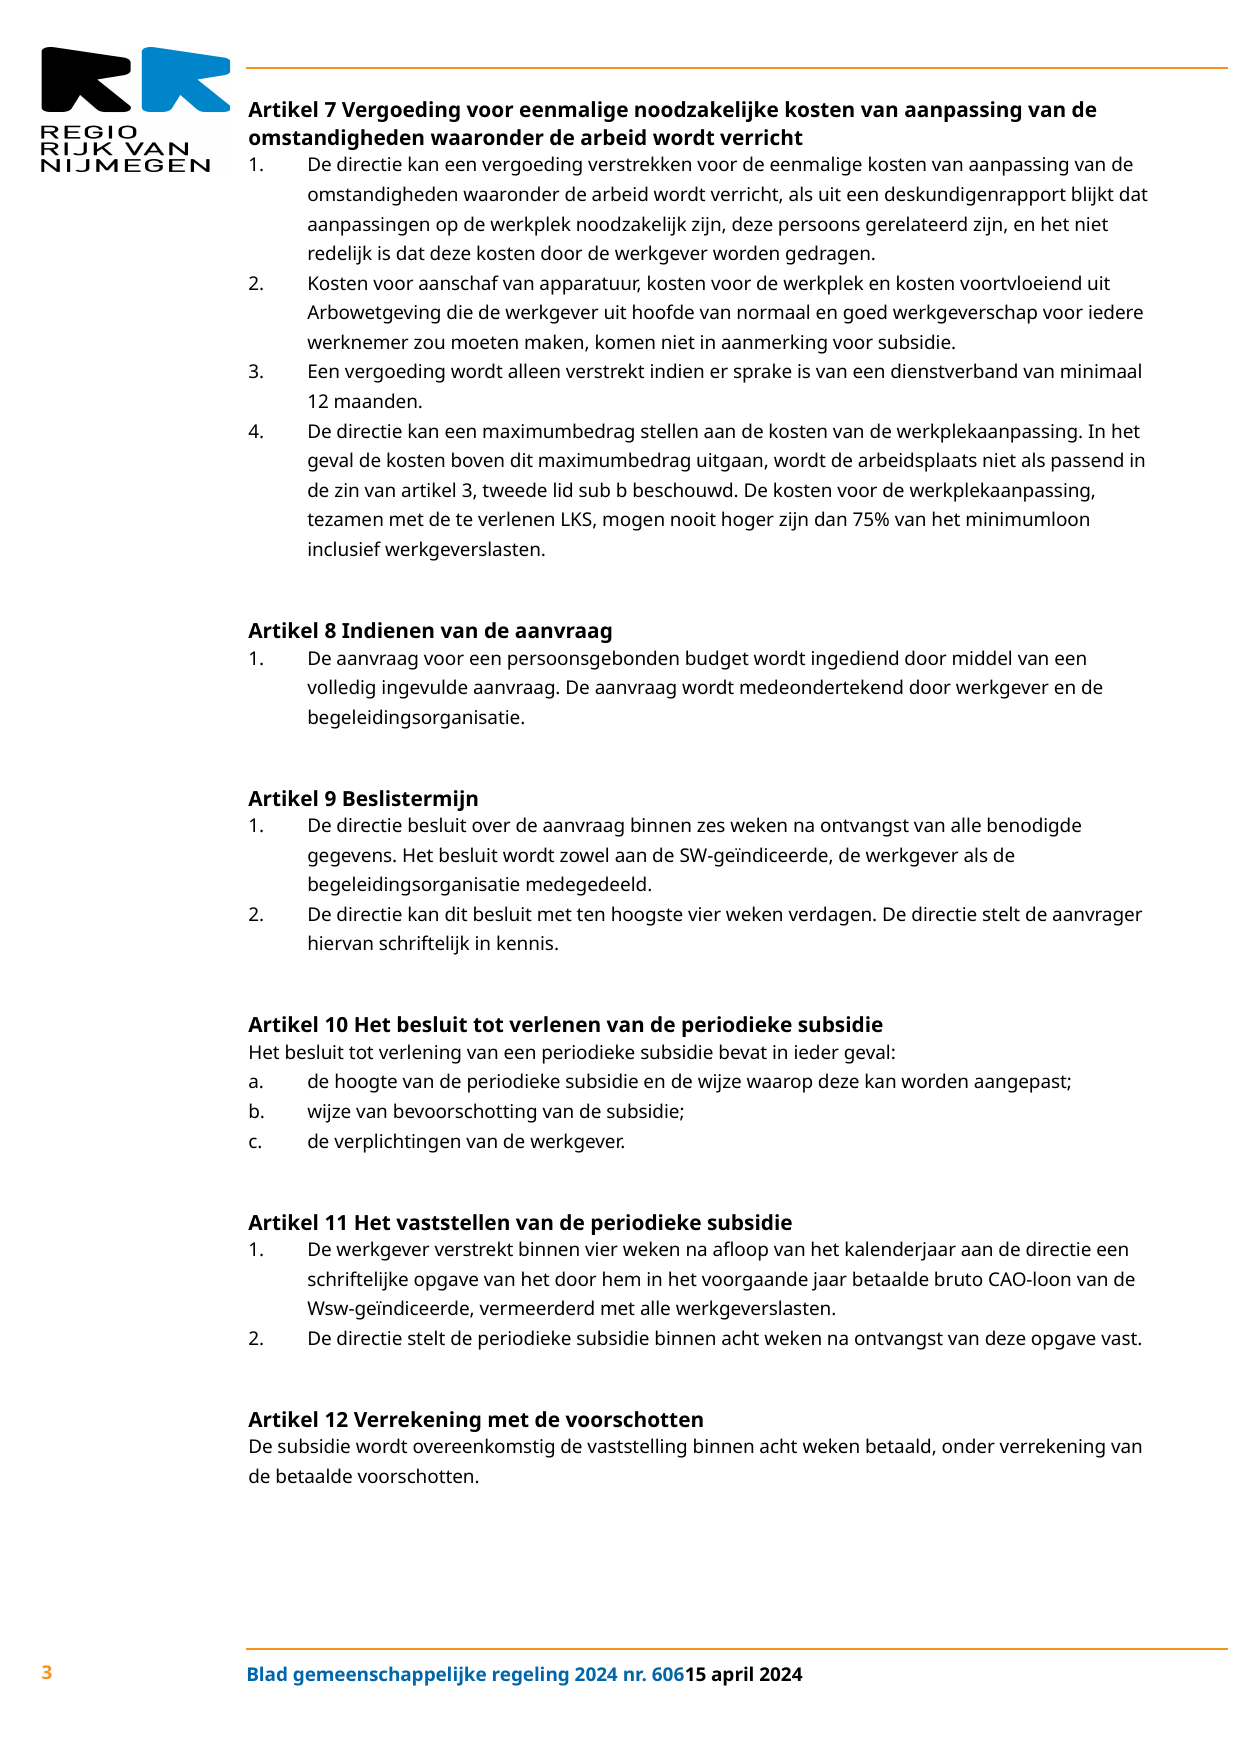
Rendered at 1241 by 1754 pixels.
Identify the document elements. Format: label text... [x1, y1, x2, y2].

text Artikel 11 Het vaststellen van de periodieke subsidie [248, 1208, 1152, 1236]
list Kosten voor aanschaf van apparatuur, kosten voor de werkplek en kosten voortvloeiend uit Arbowetgeving die de werkgever uit hoofde van normaal en goed werkgeverschap voor iedere werknemer zou moeten maken, komen niet in aanmerking voor subsidie. [248, 270, 1152, 355]
list de hoogte van de periodieke subsidie en de wijze waarop deze kan worden aangepast; [248, 1069, 1152, 1094]
list De directie kan dit besluit met ten hoogste vier weken verdagen. De directie stelt de aanvrager hiervan schriftelijk in kennis. [248, 901, 1152, 956]
text Artikel 12 Verrekening met de voorschotten [248, 1405, 1152, 1433]
list de verplichtingen van de werkgever. [248, 1128, 1152, 1153]
picture [161, 47, 231, 59]
list De directie besluit over de aanvraag binnen zes weken na ontvangst van alle benodigde gegevens. Het besluit wordt zowel aan de SW-geïndiceerde, de werkgever als de begeleidingsorganisatie medegedeeld. [248, 812, 1152, 897]
list Een vergoeding wordt alleen verstrekt indien er sprake is van een dienstverband van minimaal 12 maanden. [248, 359, 1152, 414]
text Het besluit tot verlening van een periodieke subsidie bevat in ieder geval: [248, 1039, 1152, 1065]
list De werkgever verstrekt binnen vier weken na afloop van het kalenderjaar aan de directie een schriftelijke opgave van het door hem in het voorgaande jaar betaalde bruto CAO-loon van de Wsw-geïndiceerde, vermeerderd met alle werkgeverslasten. [248, 1236, 1152, 1321]
text Artikel 8 Indienen van de aanvraag [248, 616, 1152, 645]
list De directie stelt de periodieke subsidie binnen acht weken na ontvangst van deze opgave vast. [248, 1325, 1152, 1351]
text Artikel 10 Het besluit tot verlenen van de periodieke subsidie [248, 1011, 1152, 1039]
text De subsidie wordt overeenkomstig de vaststelling binnen acht weken betaald, onder verrekening van de betaalde voorschotten. [248, 1433, 1152, 1489]
picture [41, 47, 231, 172]
list De aanvraag voor een persoonsgebonden budget wordt ingediend door middel van een volledig ingevulde aanvraag. De aanvraag wordt medeondertekend door werkgever en de begeleidingsorganisatie. [248, 645, 1152, 729]
list De directie kan een maximumbedrag stellen aan de kosten van de werkplekaanpassing. In het geval de kosten boven dit maximumbedrag uitgaan, wordt de arbeidsplaats niet als passend in de zin van artikel 3, tweede lid sub b beschouwd. De kosten voor de werkplekaanpassing, tezamen met de te verlenen LKS, mogen nooit hoger zijn dan 75% van het minimumloon inclusief werkgeverslasten. [248, 418, 1152, 562]
list De directie kan een vergoeding verstrekken voor de eenmalige kosten van aanpassing van de omstandigheden waaronder de arbeid wordt verricht, als uit een deskundigenrapport blijkt dat aanpassingen op de werkplek noodzakelijk zijn, deze persoons gerelateerd zijn, en het niet redelijk is dat deze kosten door de werkgever worden gedragen. [248, 152, 1152, 266]
text Artikel 7 Vergoeding voor eenmalige noodzakelijke kosten van aanpassing van de omstandigheden waaronder de arbeid wordt verricht [248, 95, 1152, 152]
list wijze van bevoorschotting van de subsidie; [248, 1098, 1152, 1124]
text Artikel 9 Beslistermijn [248, 784, 1152, 812]
picture [200, 73, 231, 105]
